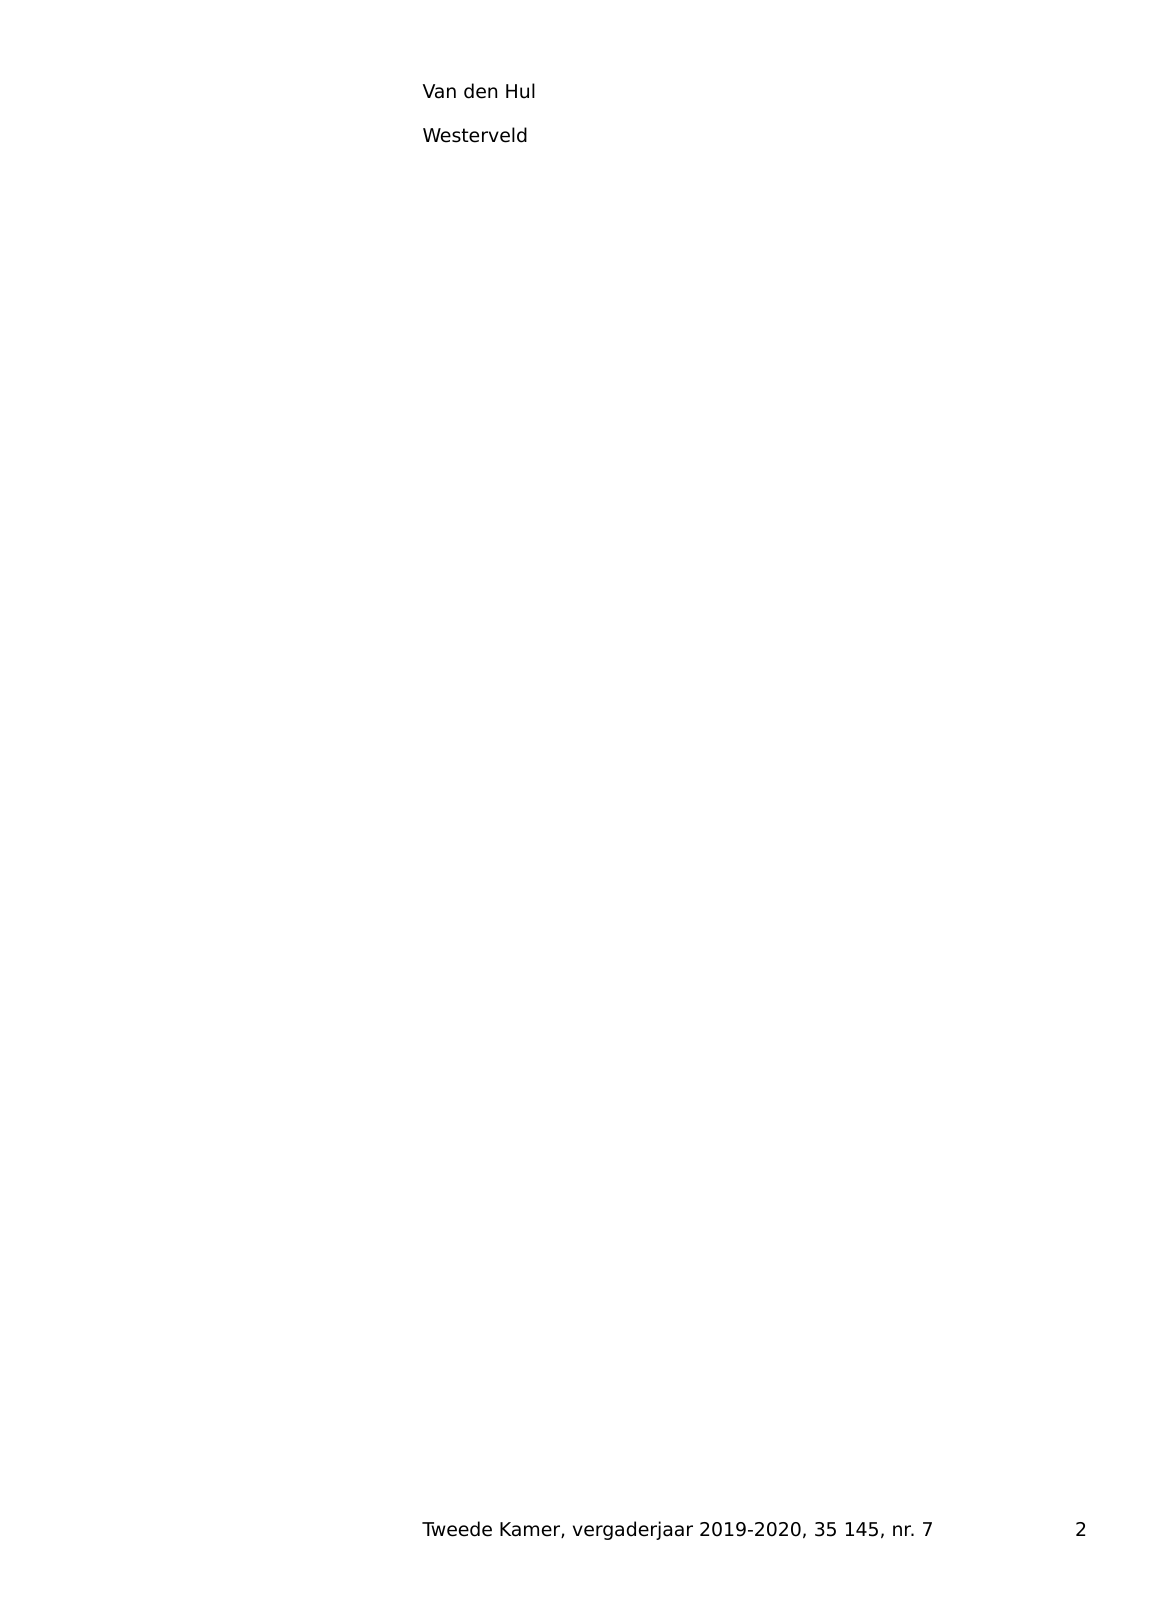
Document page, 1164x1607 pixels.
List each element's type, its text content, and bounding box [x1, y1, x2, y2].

text Van den Hul Westerveld [422, 59, 1087, 147]
